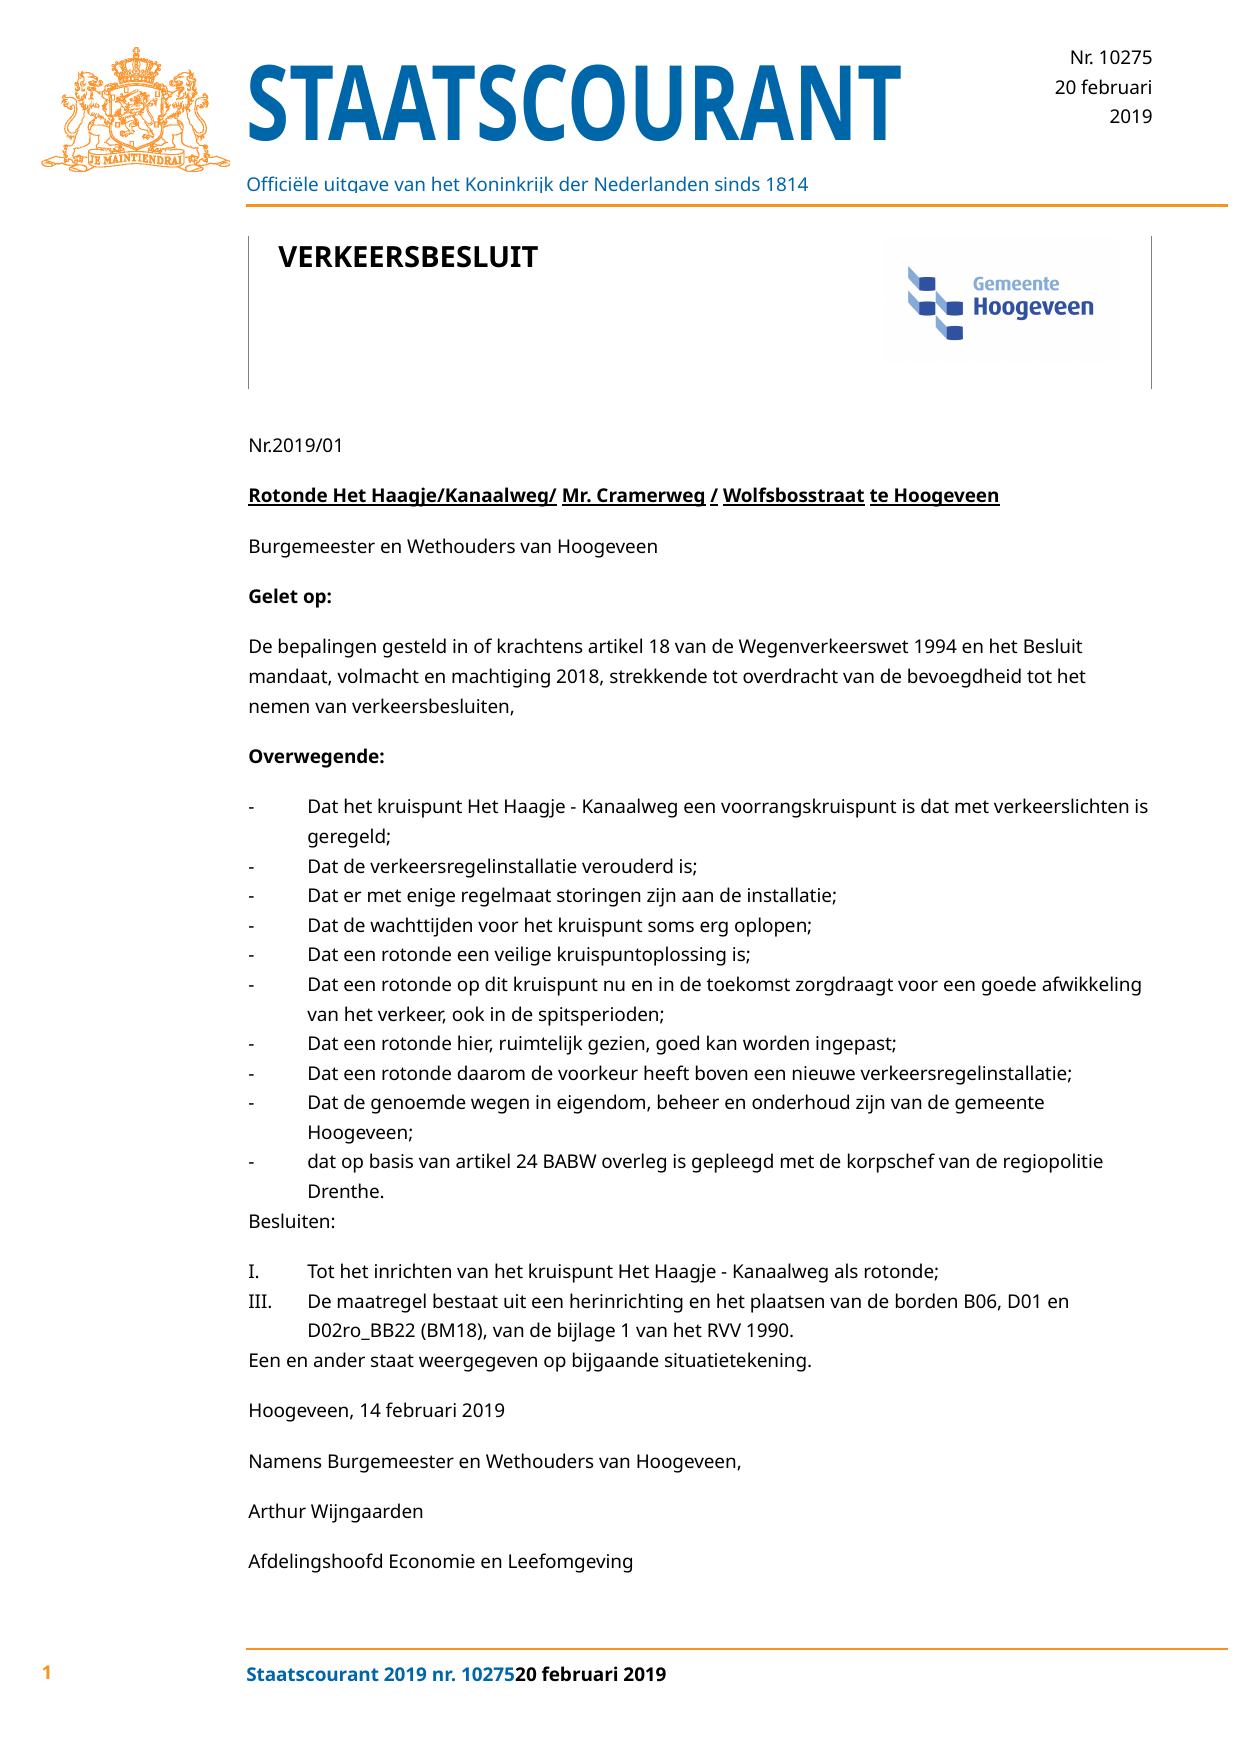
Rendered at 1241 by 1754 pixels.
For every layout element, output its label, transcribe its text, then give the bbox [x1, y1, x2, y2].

list Dat het kruispunt Het Haagje - Kanaalweg een voorrangskruispunt is dat met verkeerslichten is geregeld; [248, 794, 1152, 849]
list Tot het inrichten van het kruispunt Het Haagje - Kanaalweg als rotonde; [248, 1258, 1152, 1284]
list Dat de genoemde wegen in eigendom, beheer en onderhoud zijn van de gemeente Hoogeveen; [248, 1089, 1152, 1145]
table_header [850, 236, 1151, 389]
list Dat een rotonde een veilige kruispuntoplossing is; [248, 942, 1152, 967]
picture [41, 47, 231, 172]
text Een en ander staat weergegeven op bijgaande situatietekening. [248, 1347, 1152, 1373]
picture [882, 236, 1119, 364]
text Rotonde Het Haagje/Kanaalweg/ Mr. Cramerweg / Wolfsbosstraat te Hoogeveen [248, 482, 1152, 508]
list Dat de verkeersregelinstallatie verouderd is; [248, 853, 1152, 879]
text Namens Burgemeester en Wethouders van Hoogeveen, [248, 1448, 1152, 1474]
list Dat een rotonde op dit kruispunt nu en in de toekomst zorgdraagt voor een goede afwikkeling van het verkeer, ook in de spitsperioden; [248, 971, 1152, 1027]
text Overwegende: [248, 743, 1152, 769]
text Afdelingshoofd Economie en Leefomgeving [248, 1549, 1152, 1574]
text Arthur Wijngaarden [248, 1498, 1152, 1524]
text Gelet op: [248, 583, 1152, 609]
text Nr.2019/01 [248, 432, 1152, 458]
table_header VERKEERSBESLUIT [249, 236, 850, 389]
list dat op basis van artikel 24 BABW overleg is gepleegd met de korpschef van de regiopolitie Drenthe. [248, 1149, 1152, 1204]
text Hoogeveen, 14 februari 2019 [248, 1397, 1152, 1423]
list De maatregel bestaat uit een herinrichting en het plaatsen van de borden B06, D01 en D02ro_BB22 (BM18), van de bijlage 1 van het RVV 1990. [248, 1288, 1152, 1343]
text Burgemeester en Wethouders van Hoogeveen [248, 533, 1152, 559]
list Dat de wachttijden voor het kruispunt soms erg oplopen; [248, 912, 1152, 938]
text De bepalingen gesteld in of krachtens artikel 18 van de Wegenverkeerswet 1994 en het Besluit mandaat, volmacht en machtiging 2018, strekkende tot overdracht van de bevoegdheid tot het nemen van verkeersbesluiten, [248, 634, 1152, 719]
text Besluiten: [248, 1208, 1152, 1234]
list Dat een rotonde hier, ruimtelijk gezien, goed kan worden ingepast; [248, 1030, 1152, 1056]
list Dat er met enige regelmaat storingen zijn aan de installatie; [248, 882, 1152, 908]
list Dat een rotonde daarom de voorkeur heeft boven een nieuwe verkeersregelinstallatie; [248, 1060, 1152, 1086]
